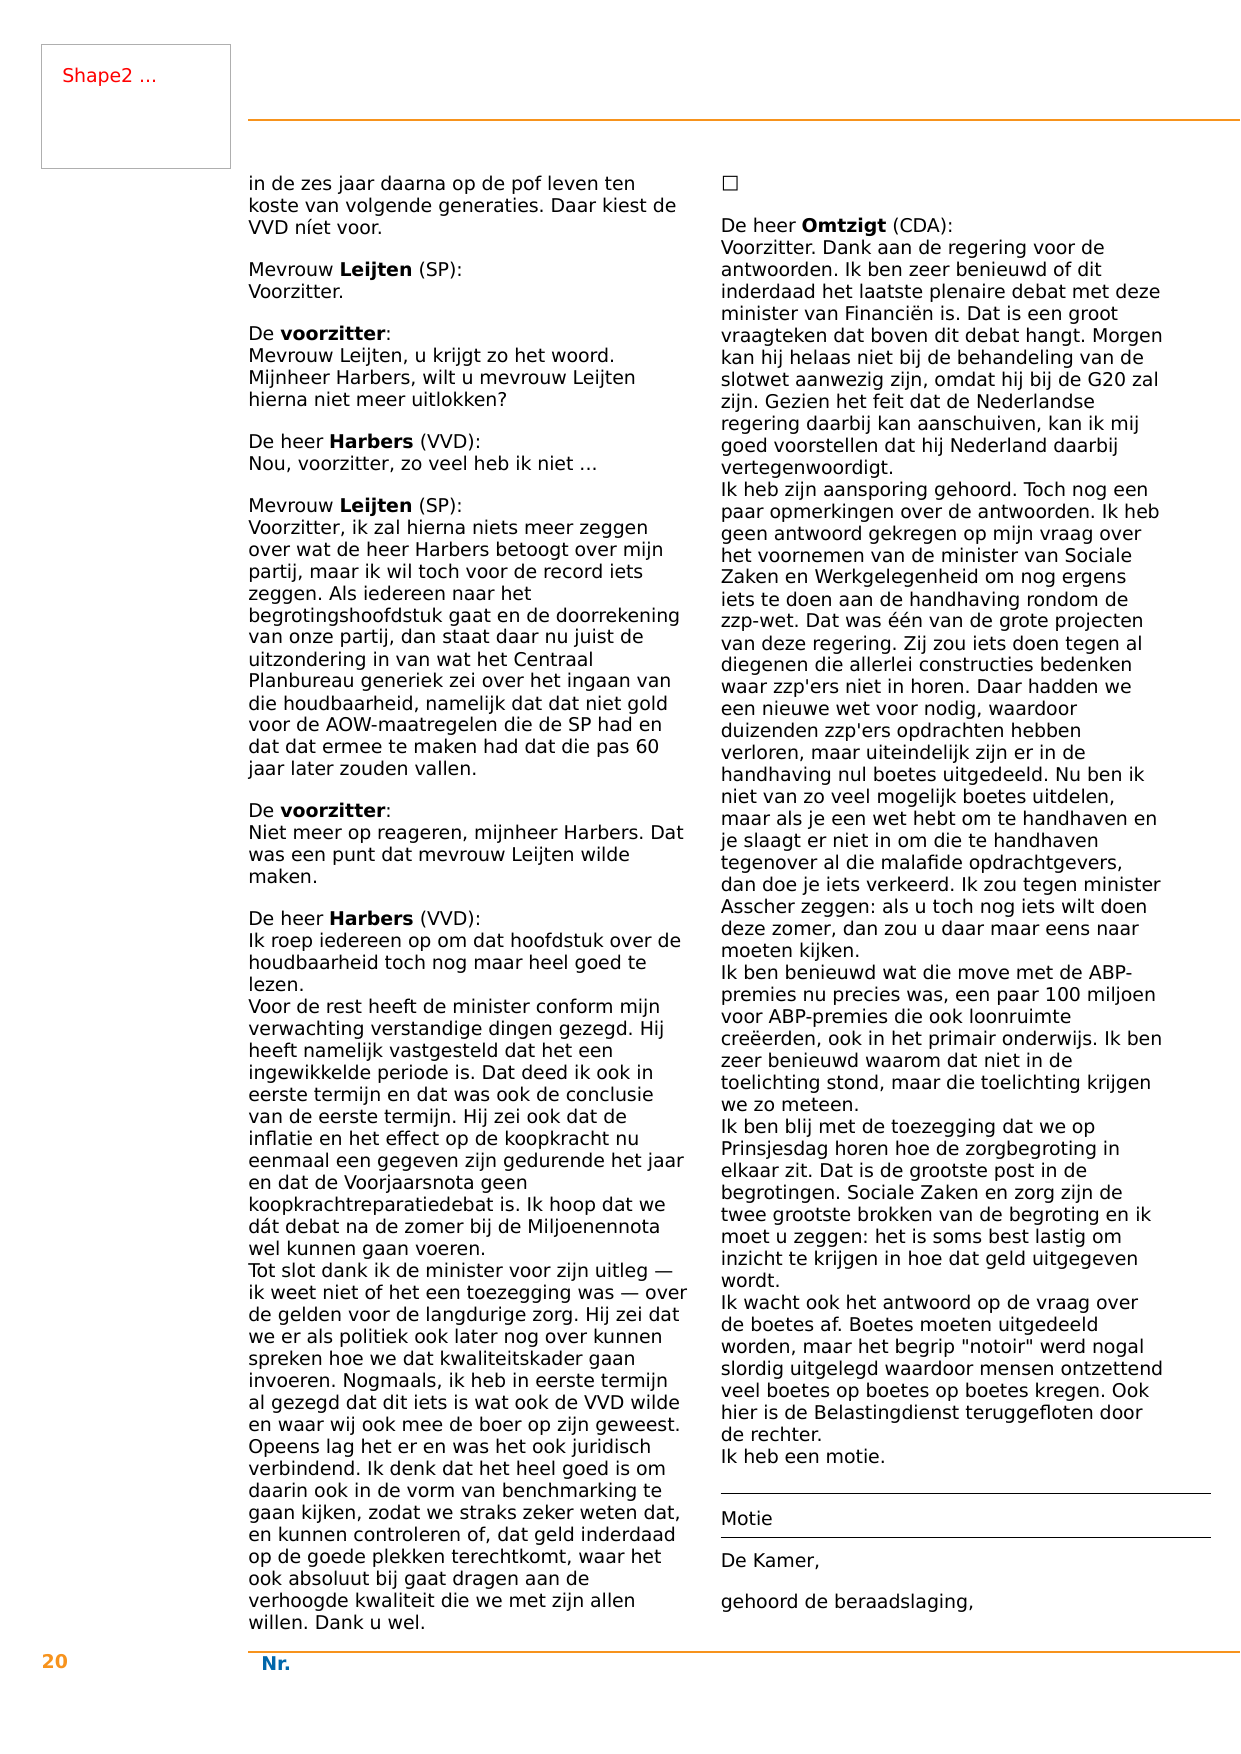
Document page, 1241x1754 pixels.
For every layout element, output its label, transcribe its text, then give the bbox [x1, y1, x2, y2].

text Mevrouw Leijten (SP): [248, 259, 691, 281]
text Ik wacht ook het antwoord op de vraag over de boetes af. Boetes moeten uitgedeeld worden, maar het begrip "notoir" werd nogal slordig uitgelegd waardoor mensen ontzettend veel boetes op boetes op boetes kregen. Ook hier is de Belastingdienst teruggefloten door de rechter. [721, 1292, 1163, 1446]
text De heer Omtzigt (CDA): [721, 215, 1163, 237]
text De voorzitter: [248, 323, 691, 345]
text Motie [721, 1507, 1163, 1529]
text Tot slot dank ik de minister voor zijn uitleg — ik weet niet of het een toezegging was — over de gelden voor de langdurige zorg. Hij zei dat we er als politiek ook later nog over kunnen spreken hoe we dat kwaliteitskader gaan invoeren. Nogmaals, ik heb in eerste termijn al gezegd dat dit iets is wat ook de VVD wilde en waar wij ook mee de boer op zijn geweest. Opeens lag het er en was het ook juridisch verbindend. Ik denk dat het heel goed is om daarin ook in de vorm van benchmarking te gaan kijken, zodat we straks zeker weten dat, en kunnen controleren of, dat geld inderdaad op de goede plekken terechtkomt, waar het ook absoluut bij gaat dragen aan de verhoogde kwaliteit die we met zijn allen willen. Dank u wel. [248, 1260, 691, 1633]
text Ik heb een motie. [721, 1446, 1163, 1468]
text Ik ben benieuwd wat die move met de ABP-premies nu precies was, een paar 100 miljoen voor ABP-premies die ook loonruimte creëerden, ook in het primair onderwijs. Ik ben zeer benieuwd waarom dat niet in de toelichting stond, maar die toelichting krijgen we zo meteen. [721, 962, 1163, 1116]
text Ik heb zijn aansporing gehoord. Toch nog een paar opmerkingen over de antwoorden. Ik heb geen antwoord gekregen op mijn vraag over het voornemen van de minister van Sociale Zaken en Werkgelegenheid om nog ergens iets te doen aan de handhaving rondom de zzp-wet. Dat was één van de grote projecten van deze regering. Zij zou iets doen tegen al diegenen die allerlei constructies bedenken waar zzp'ers niet in horen. Daar hadden we een nieuwe wet voor nodig, waardoor duizenden zzp'ers opdrachten hebben verloren, maar uiteindelijk zijn er in de handhaving nul boetes uitgedeeld. Nu ben ik niet van zo veel mogelijk boetes uitdelen, maar als je een wet hebt om te handhaven en je slaagt er niet in om die te handhaven tegenover al die malafide opdrachtgevers, dan doe je iets verkeerd. Ik zou tegen minister Asscher zeggen: als u toch nog iets wilt doen deze zomer, dan zou u daar maar eens naar moeten kijken. [721, 478, 1163, 962]
text Niet meer op reageren, mijnheer Harbers. Dat was een punt dat mevrouw Leijten wilde maken. [248, 822, 691, 888]
text in de zes jaar daarna op de pof leven ten koste van volgende generaties. Daar kiest de VVD níet voor. [248, 173, 691, 239]
text Voorzitter, ik zal hierna niets meer zeggen over wat de heer Harbers betoogt over mijn partij, maar ik wil toch voor de record iets zeggen. Als iedereen naar het begrotingshoofdstuk gaat en de doorrekening van onze partij, dan staat daar nu juist de uitzondering in van wat het Centraal Planbureau generiek zei over het ingaan van die houdbaarheid, namelijk dat dat niet gold voor de AOW-maatregelen die de SP had en dat dat ermee te maken had dat die pas 60 jaar later zouden vallen. [248, 517, 691, 780]
text Voor de rest heeft de minister conform mijn verwachting verstandige dingen gezegd. Hij heeft namelijk vastgesteld dat het een ingewikkelde periode is. Dat deed ik ook in eerste termijn en dat was ook de conclusie van de eerste termijn. Hij zei ook dat de inflatie en het effect op de koopkracht nu eenmaal een gegeven zijn gedurende het jaar en dat de Voorjaarsnota geen koopkrachtreparatiedebat is. Ik hoop dat we dát debat na de zomer bij de Miljoenennota wel kunnen gaan voeren. [248, 996, 691, 1260]
text ⬜ [721, 173, 1163, 195]
text Mevrouw Leijten (SP): [248, 494, 691, 517]
text gehoord de beraadslaging, [721, 1591, 1163, 1613]
text De Kamer, [721, 1549, 1163, 1571]
text Mevrouw Leijten, u krijgt zo het woord. Mijnheer Harbers, wilt u mevrouw Leijten hierna niet meer uitlokken? [248, 345, 691, 411]
text De heer Harbers (VVD): [248, 908, 691, 930]
text Nou, voorzitter, zo veel heb ik niet ... [248, 453, 691, 474]
text De heer Harbers (VVD): [248, 431, 691, 453]
text Voorzitter. Dank aan de regering voor de antwoorden. Ik ben zeer benieuwd of dit inderdaad het laatste plenaire debat met deze minister van Financiën is. Dat is een groot vraagteken dat boven dit debat hangt. Morgen kan hij helaas niet bij de behandeling van de slotwet aanwezig zijn, omdat hij bij de G20 zal zijn. Gezien het feit dat de Nederlandse regering daarbij kan aanschuiven, kan ik mij goed voorstellen dat hij Nederland daarbij vertegenwoordigt. [721, 237, 1163, 478]
text De voorzitter: [248, 800, 691, 822]
text Ik roep iedereen op om dat hoofdstuk over de houdbaarheid toch nog maar heel goed te lezen. [248, 930, 691, 996]
text Voorzitter. [248, 281, 691, 303]
text Ik ben blij met de toezegging dat we op Prinsjesdag horen hoe de zorgbegroting in elkaar zit. Dat is de grootste post in de begrotingen. Sociale Zaken en zorg zijn de twee grootste brokken van de begroting en ik moet u zeggen: het is soms best lastig om inzicht te krijgen in hoe dat geld uitgegeven wordt. [721, 1116, 1163, 1292]
